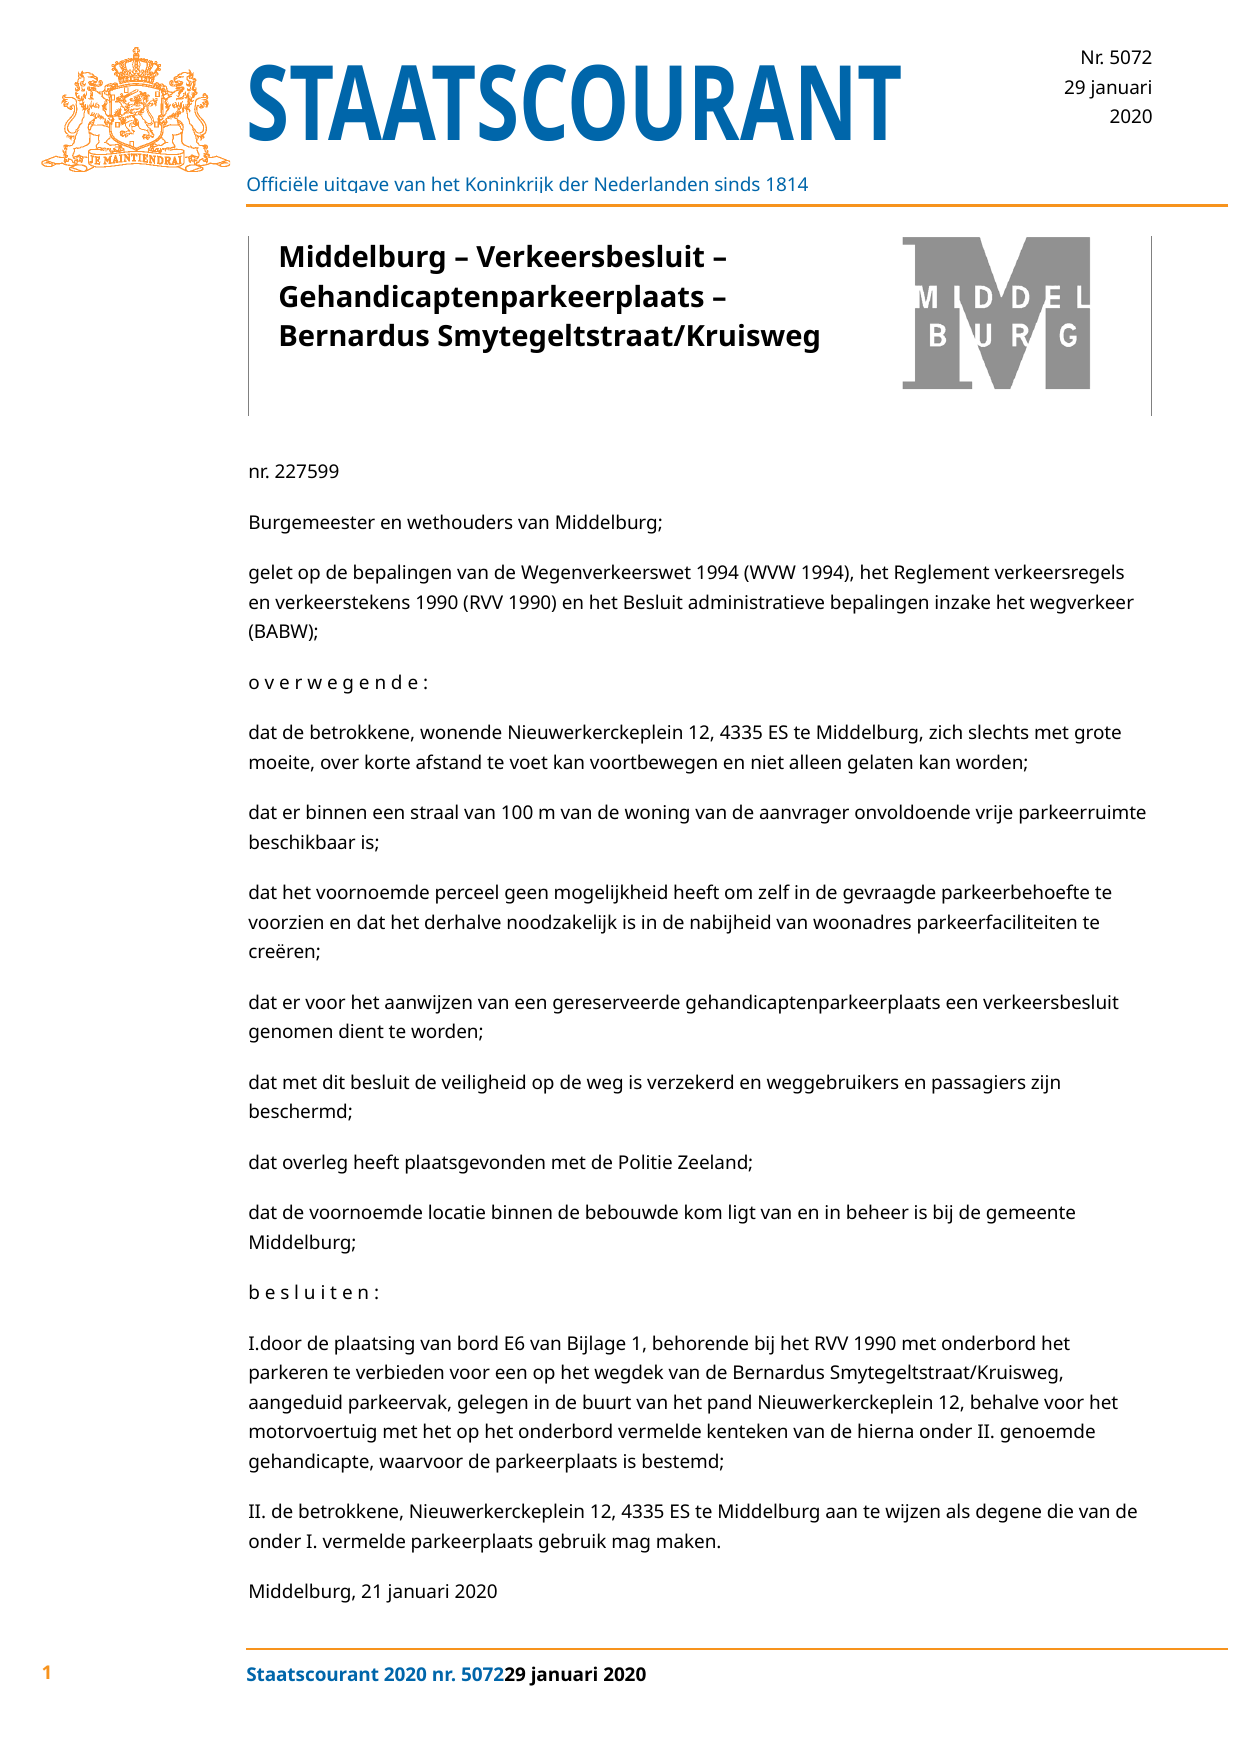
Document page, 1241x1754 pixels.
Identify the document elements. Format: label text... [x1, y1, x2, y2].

text II. de betrokkene, Nieuwerkerckeplein 12, 4335 ES te Middelburg aan te wijzen als degene die van de onder I. vermelde parkeerplaats gebruik mag maken. [248, 1499, 1152, 1554]
text dat er binnen een straal van 100 m van de woning van de aanvrager onvoldoende vrije parkeerruimte beschikbaar is; [248, 799, 1152, 855]
text b e s l u i t e n : [248, 1279, 1152, 1305]
text dat er voor het aanwijzen van een gereserveerde gehandicaptenparkeerplaats een verkeersbesluit genomen dient te worden; [248, 989, 1152, 1044]
table_header Middelburg – Verkeersbesluit – Gehandicaptenparkeerplaats – Bernardus Smytegeltstraat/Kruisweg [249, 236, 850, 416]
text nr. 227599 [248, 459, 1152, 484]
text o v e r w e g e n d e : [248, 669, 1152, 695]
picture [882, 236, 1119, 390]
text gelet op de bepalingen van de Wegenverkeerswet 1994 (WVW 1994), het Reglement verkeersregels en verkeerstekens 1990 (RVV 1990) en het Besluit administratieve bepalingen inzake het wegverkeer (BABW); [248, 559, 1152, 644]
text dat het voornoemde perceel geen mogelijkheid heeft om zelf in de gevraagde parkeerbehoefte te voorzien en dat het derhalve noodzakelijk is in de nabijheid van woonadres parkeerfaciliteiten te creëren; [248, 879, 1152, 964]
text dat de voornoemde locatie binnen de bebouwde kom ligt van en in beheer is bij de gemeente Middelburg; [248, 1199, 1152, 1255]
table_header [850, 236, 1151, 416]
text dat overleg heeft plaatsgevonden met de Politie Zeeland; [248, 1149, 1152, 1175]
text dat met dit besluit de veiligheid op de weg is verzekerd en weggebruikers en passagiers zijn beschermd; [248, 1069, 1152, 1124]
text I.door de plaatsing van bord E6 van Bijlage 1, behorende bij het RVV 1990 met onderbord het parkeren te verbieden voor een op het wegdek van de Bernardus Smytegeltstraat/Kruisweg, aangeduid parkeervak, gelegen in de buurt van het pand Nieuwerkerckeplein 12, behalve voor het motorvoertuig met het op het onderbord vermelde kenteken van de hierna onder II. genoemde gehandicapte, waarvoor de parkeerplaats is bestemd; [248, 1330, 1152, 1474]
text Burgemeester en wethouders van Middelburg; [248, 509, 1152, 535]
text dat de betrokkene, wonende Nieuwerkerckeplein 12, 4335 ES te Middelburg, zich slechts met grote moeite, over korte afstand te voet kan voortbewegen en niet alleen gelaten kan worden; [248, 719, 1152, 775]
text Middelburg, 21 januari 2020 [248, 1579, 1152, 1604]
picture [41, 47, 231, 172]
